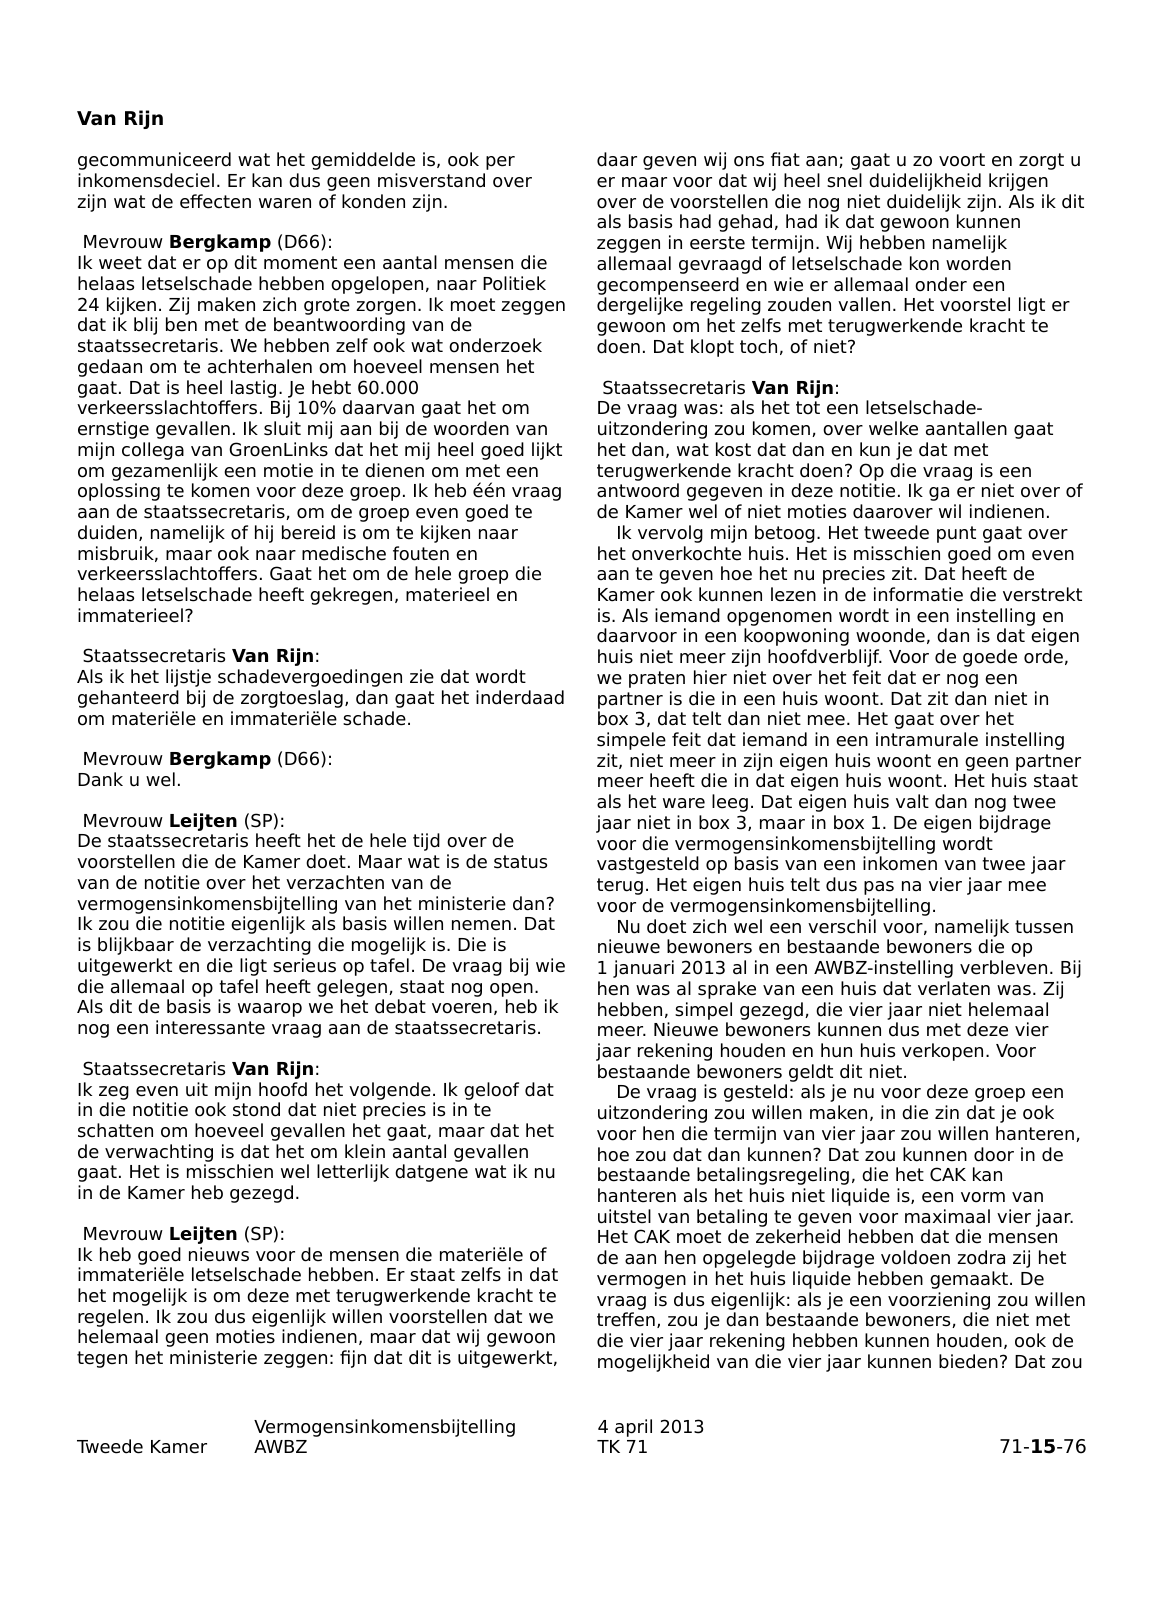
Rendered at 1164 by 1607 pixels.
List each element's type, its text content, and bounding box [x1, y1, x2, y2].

text De vraag was: als het tot een letselschade-uitzondering zou komen, over welke aantallen gaat het dan, wat kost dat dan en kun je dat met terugwerkende kracht doen? Op die vraag is een antwoord gegeven in deze notitie. Ik ga er niet over of de Kamer wel of niet moties daarover wil indienen. [596, 398, 1087, 523]
text De staatssecretaris heeft het de hele tijd over de voorstellen die de Kamer doet. Maar wat is de status van de notitie over het verzachten van de vermogensinkomensbijtelling van het ministerie dan? Ik zou die notitie eigenlijk als basis willen nemen. Dat is blijkbaar de verzachting die mogelijk is. Die is uitgewerkt en die ligt serieus op tafel. De vraag bij wie die allemaal op tafel heeft gelegen, staat nog open. Als dit de basis is waarop we het debat voeren, heb ik nog een interessante vraag aan de staatssecretaris. [77, 831, 567, 1039]
text Mevrouw Bergkamp (D66): [77, 232, 567, 253]
text Ik weet dat er op dit moment een aantal mensen die helaas letselschade hebben opgelopen, naar Politiek 24 kijken. Zij maken zich grote zorgen. Ik moet zeggen dat ik blij ben met de beantwoording van de staatssecretaris. We hebben zelf ook wat onderzoek gedaan om te achterhalen om hoeveel mensen het gaat. Dat is heel lastig. Je hebt 60.000 verkeersslachtoffers. Bij 10% daarvan gaat het om ernstige gevallen. Ik sluit mij aan bij de woorden van mijn collega van GroenLinks dat het mij heel goed lijkt om gezamenlijk een motie in te dienen om met een oplossing te komen voor deze groep. Ik heb één vraag aan de staatssecretaris, om de groep even goed te duiden, namelijk of hij bereid is om te kijken naar misbruik, maar ook naar medische fouten en verkeersslachtoffers. Gaat het om de hele groep die helaas letselschade heeft gekregen, materieel en immaterieel? [77, 253, 567, 626]
text De vraag is gesteld: als je nu voor deze groep een uitzondering zou willen maken, in die zin dat je ook voor hen die termijn van vier jaar zou willen hanteren, hoe zou dat dan kunnen? Dat zou kunnen door in de bestaande betalingsregeling, die het CAK kan hanteren als het huis niet liquide is, een vorm van uitstel van betaling te geven voor maximaal vier jaar. Het CAK moet de zekerheid hebben dat die mensen de aan hen opgelegde bijdrage voldoen zodra zij het vermogen in het huis liquide hebben gemaakt. De vraag is dus eigenlijk: als je een voorziening zou willen treffen, zou je dan bestaande bewoners, die niet met die vier jaar rekening hebben kunnen houden, ook de mogelijkheid van die vier jaar kunnen bieden? Dat zou [596, 1082, 1087, 1372]
text Staatssecretaris Van Rijn: [77, 1059, 567, 1079]
text Staatssecretaris Van Rijn: [77, 646, 567, 667]
text Ik vervolg mijn betoog. Het tweede punt gaat over het onverkochte huis. Het is misschien goed om even aan te geven hoe het nu precies zit. Dat heeft de Kamer ook kunnen lezen in de informatie die verstrekt is. Als iemand opgenomen wordt in een instelling en daarvoor in een koopwoning woonde, dan is dat eigen huis niet meer zijn hoofdverblijf. Voor de goede orde, we praten hier niet over het feit dat er nog een partner is die in een huis woont. Dat zit dan niet in box 3, dat telt dan niet mee. Het gaat over het simpele feit dat iemand in een intramurale instelling zit, niet meer in zijn eigen huis woont en geen partner meer heeft die in dat eigen huis woont. Het huis staat als het ware leeg. Dat eigen huis valt dan nog twee jaar niet in box 3, maar in box 1. De eigen bijdrage voor die vermogensinkomensbijtelling wordt vastgesteld op basis van een inkomen van twee jaar terug. Het eigen huis telt dus pas na vier jaar mee voor de vermogensinkomensbijtelling. [596, 523, 1087, 916]
text daar geven wij ons fiat aan; gaat u zo voort en zorgt u er maar voor dat wij heel snel duidelijkheid krijgen over de voorstellen die nog niet duidelijk zijn. Als ik dit als basis had gehad, had ik dat gewoon kunnen zeggen in eerste termijn. Wij hebben namelijk allemaal gevraagd of letselschade kon worden gecompenseerd en wie er allemaal onder een dergelijke regeling zouden vallen. Het voorstel ligt er gewoon om het zelfs met terugwerkende kracht te doen. Dat klopt toch, of niet? [596, 150, 1087, 357]
text Nu doet zich wel een verschil voor, namelijk tussen nieuwe bewoners en bestaande bewoners die op 1 januari 2013 al in een AWBZ-instelling verbleven. Bij hen was al sprake van een huis dat verlaten was. Zij hebben, simpel gezegd, die vier jaar niet helemaal meer. Nieuwe bewoners kunnen dus met deze vier jaar rekening houden en hun huis verkopen. Voor bestaande bewoners geldt dit niet. [596, 916, 1087, 1082]
text Mevrouw Leijten (SP): [77, 811, 567, 831]
text Staatssecretaris Van Rijn: [596, 377, 1087, 398]
text Ik heb goed nieuws voor de mensen die materiële of immateriële letselschade hebben. Er staat zelfs in dat het mogelijk is om deze met terugwerkende kracht te regelen. Ik zou dus eigenlijk willen voorstellen dat we helemaal geen moties indienen, maar dat wij gewoon tegen het ministerie zeggen: fijn dat dit is uitgewerkt, [77, 1244, 567, 1369]
text Als ik het lijstje schadevergoedingen zie dat wordt gehanteerd bij de zorgtoeslag, dan gaat het inderdaad om materiële en immateriële schade. [77, 667, 567, 729]
text Dank u wel. [77, 770, 567, 791]
text Mevrouw Bergkamp (D66): [77, 749, 567, 770]
text Mevrouw Leijten (SP): [77, 1224, 567, 1244]
text Ik zeg even uit mijn hoofd het volgende. Ik geloof dat in die notitie ook stond dat niet precies is in te schatten om hoeveel gevallen het gaat, maar dat het de verwachting is dat het om klein aantal gevallen gaat. Het is misschien wel letterlijk datgene wat ik nu in de Kamer heb gezegd. [77, 1079, 567, 1204]
text gecommuniceerd wat het gemiddelde is, ook per inkomensdeciel. Er kan dus geen misverstand over zijn wat de effecten waren of konden zijn. [77, 150, 567, 212]
